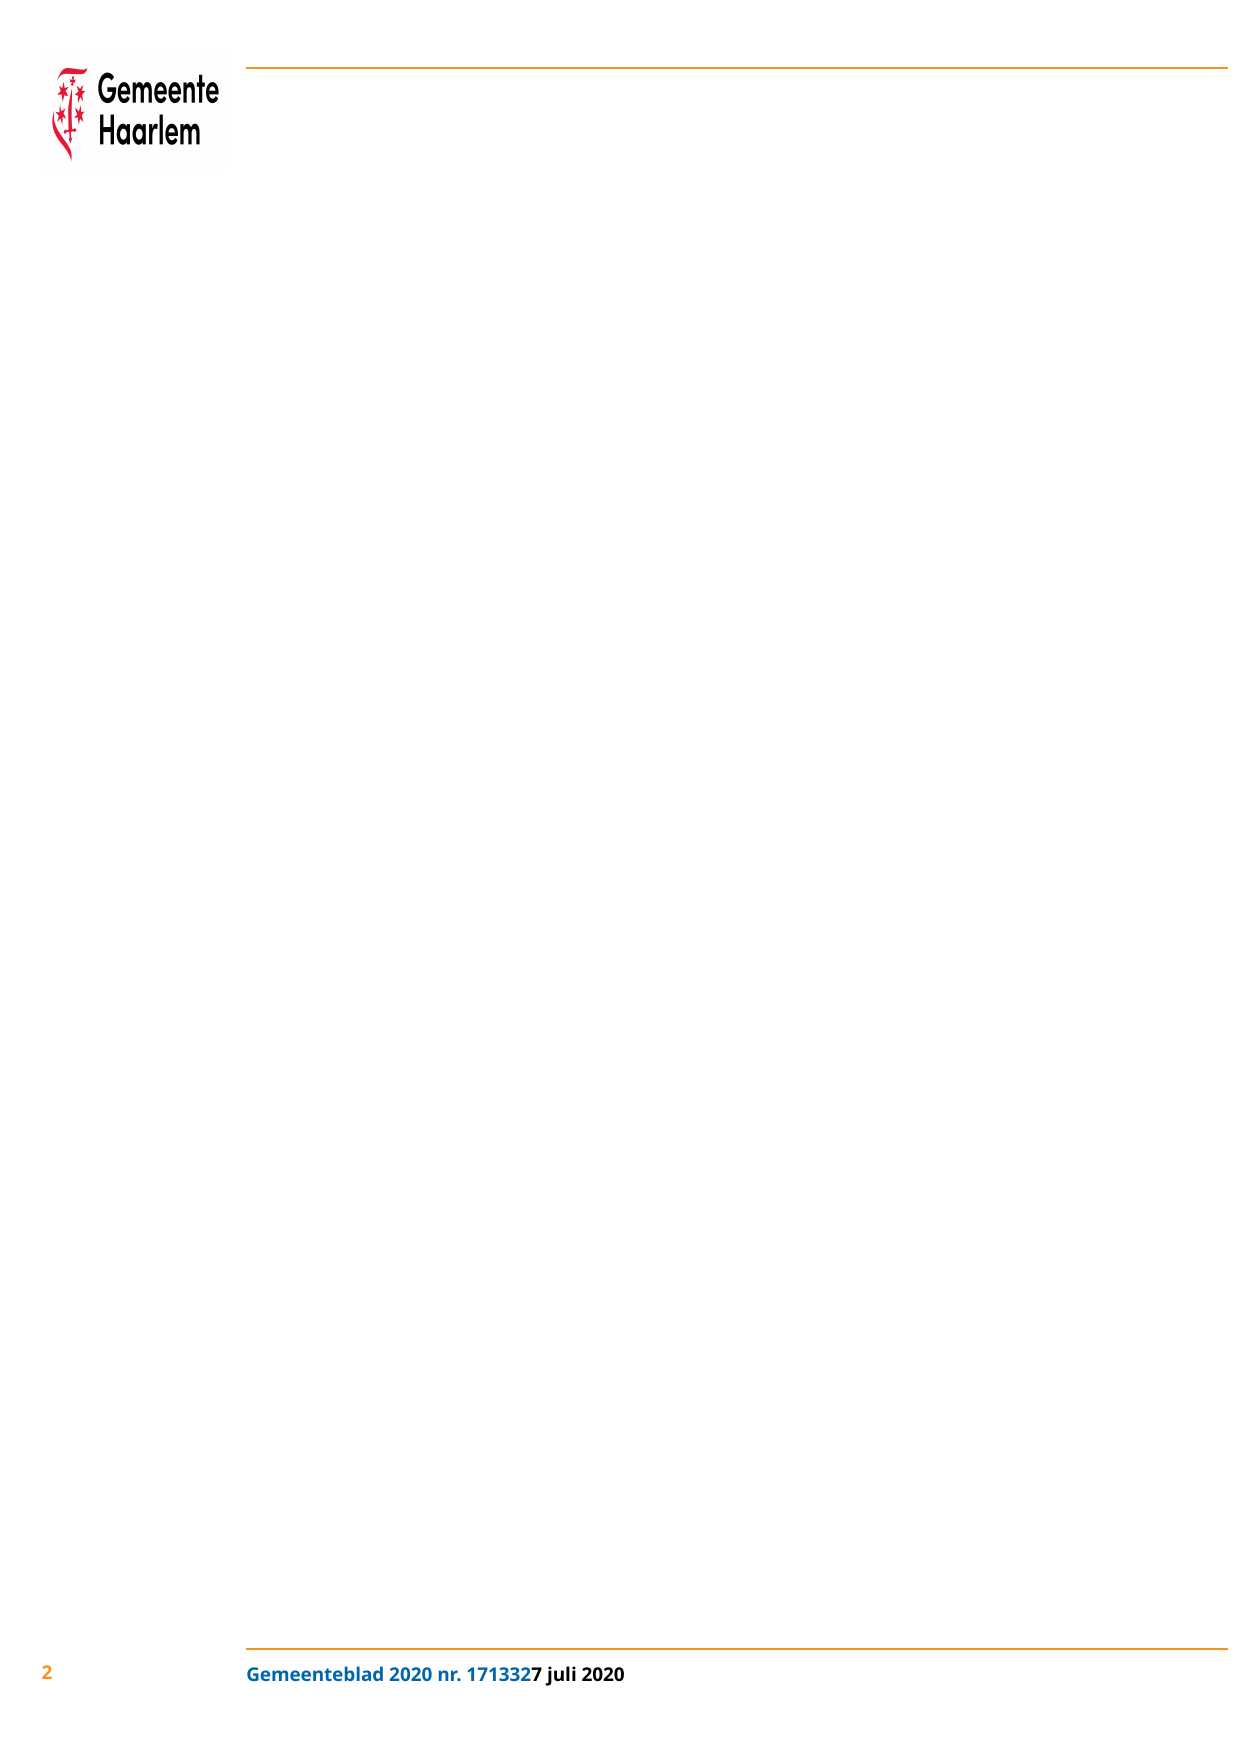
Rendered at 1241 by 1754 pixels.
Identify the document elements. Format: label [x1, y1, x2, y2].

picture [41, 47, 231, 172]
